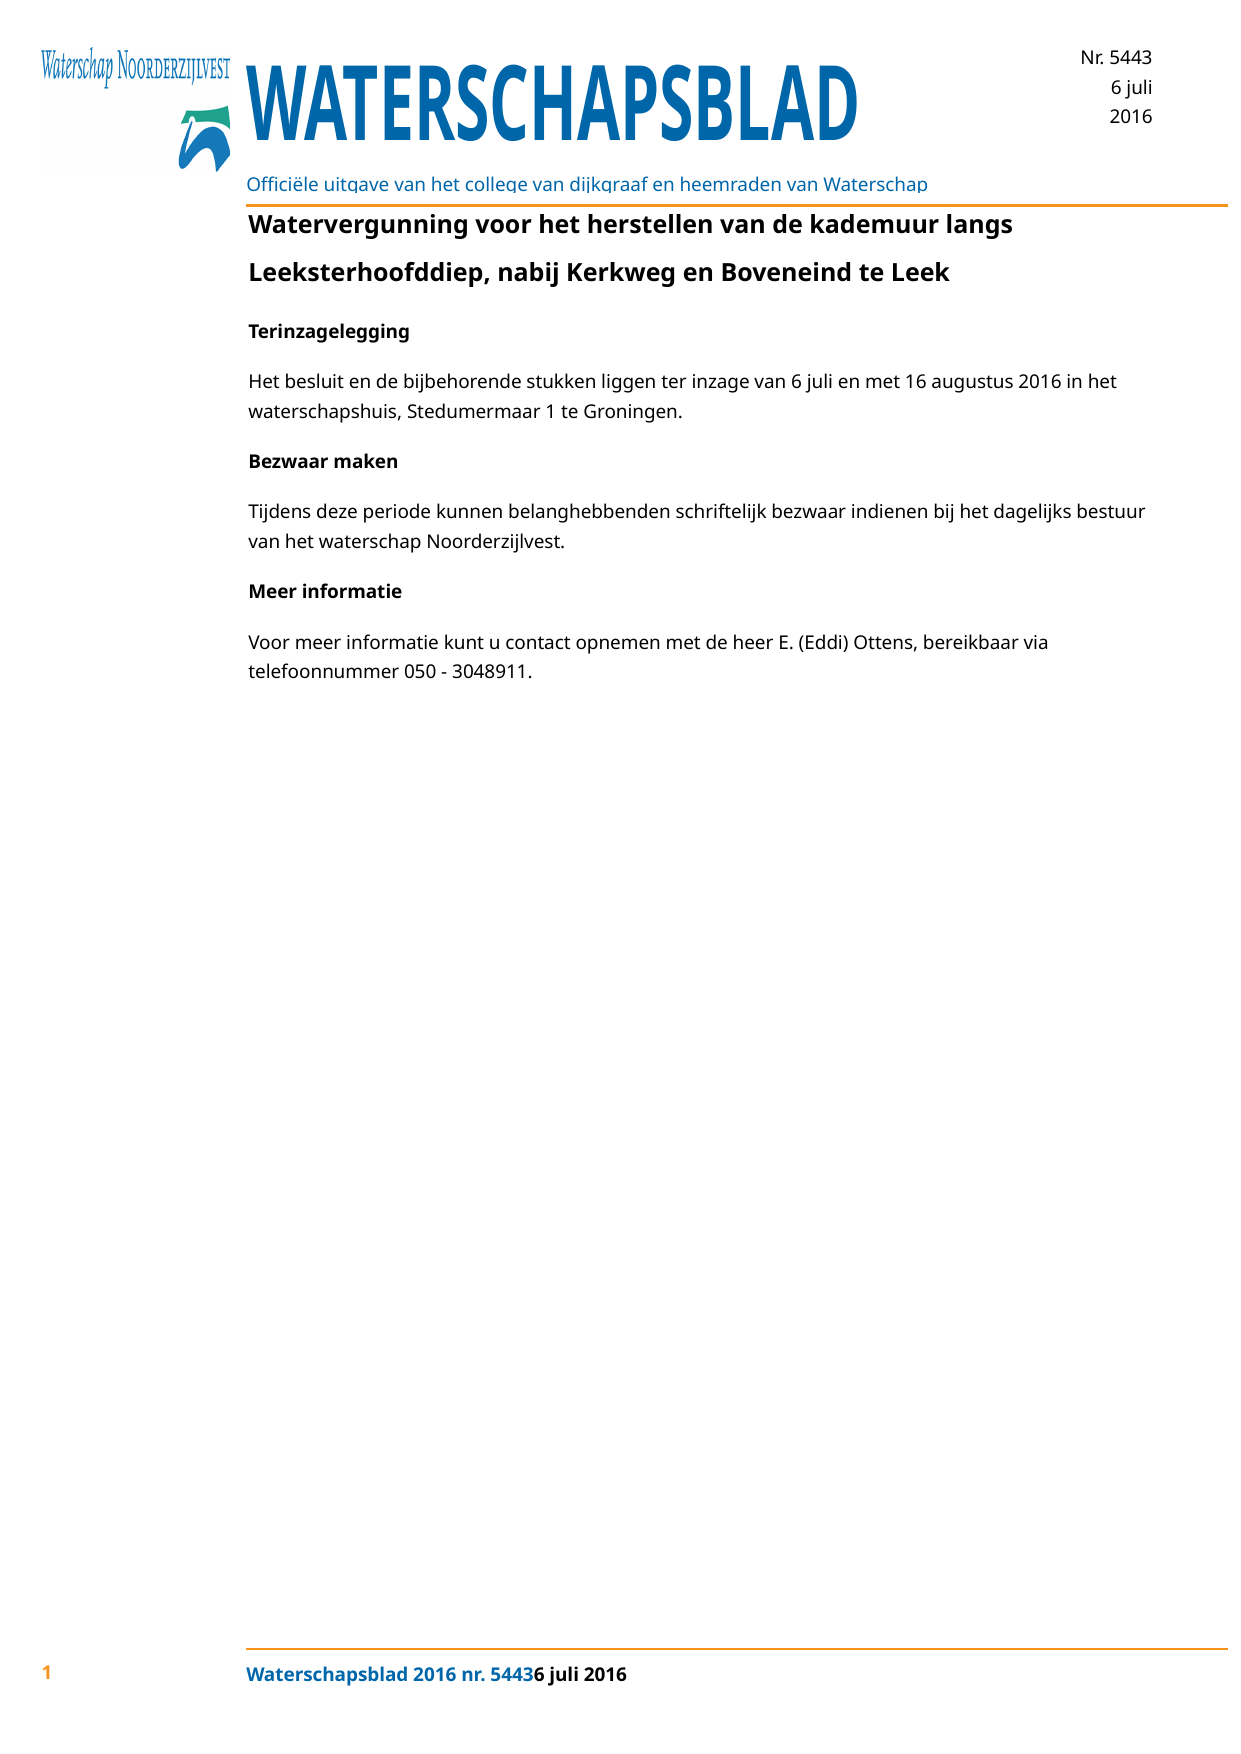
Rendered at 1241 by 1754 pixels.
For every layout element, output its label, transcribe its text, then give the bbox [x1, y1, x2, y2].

text Het besluit en de bijbehorende stukken liggen ter inzage van 6 juli en met 16 augustus 2016 in het waterschapshuis, Stedumermaar 1 te Groningen. [248, 368, 1152, 424]
text Bezwaar maken [248, 448, 1152, 474]
text Meer informatie [248, 579, 1152, 604]
picture [41, 47, 231, 172]
text Tijdens deze periode kunnen belanghebbenden schriftelijk bezwaar indienen bij het dagelijks bestuur van het waterschap Noorderzijlvest. [248, 499, 1152, 554]
text Watervergunning voor het herstellen van de kademuur langs Leeksterhoofddiep, nabij Kerkweg en Boveneind te Leek [248, 207, 1152, 288]
text Voor meer informatie kunt u contact opnemen met de heer E. (Eddi) Ottens, bereikbaar via telefoonnummer 050 - 3048911. [248, 629, 1152, 684]
text Terinzagelegging [248, 318, 1152, 344]
